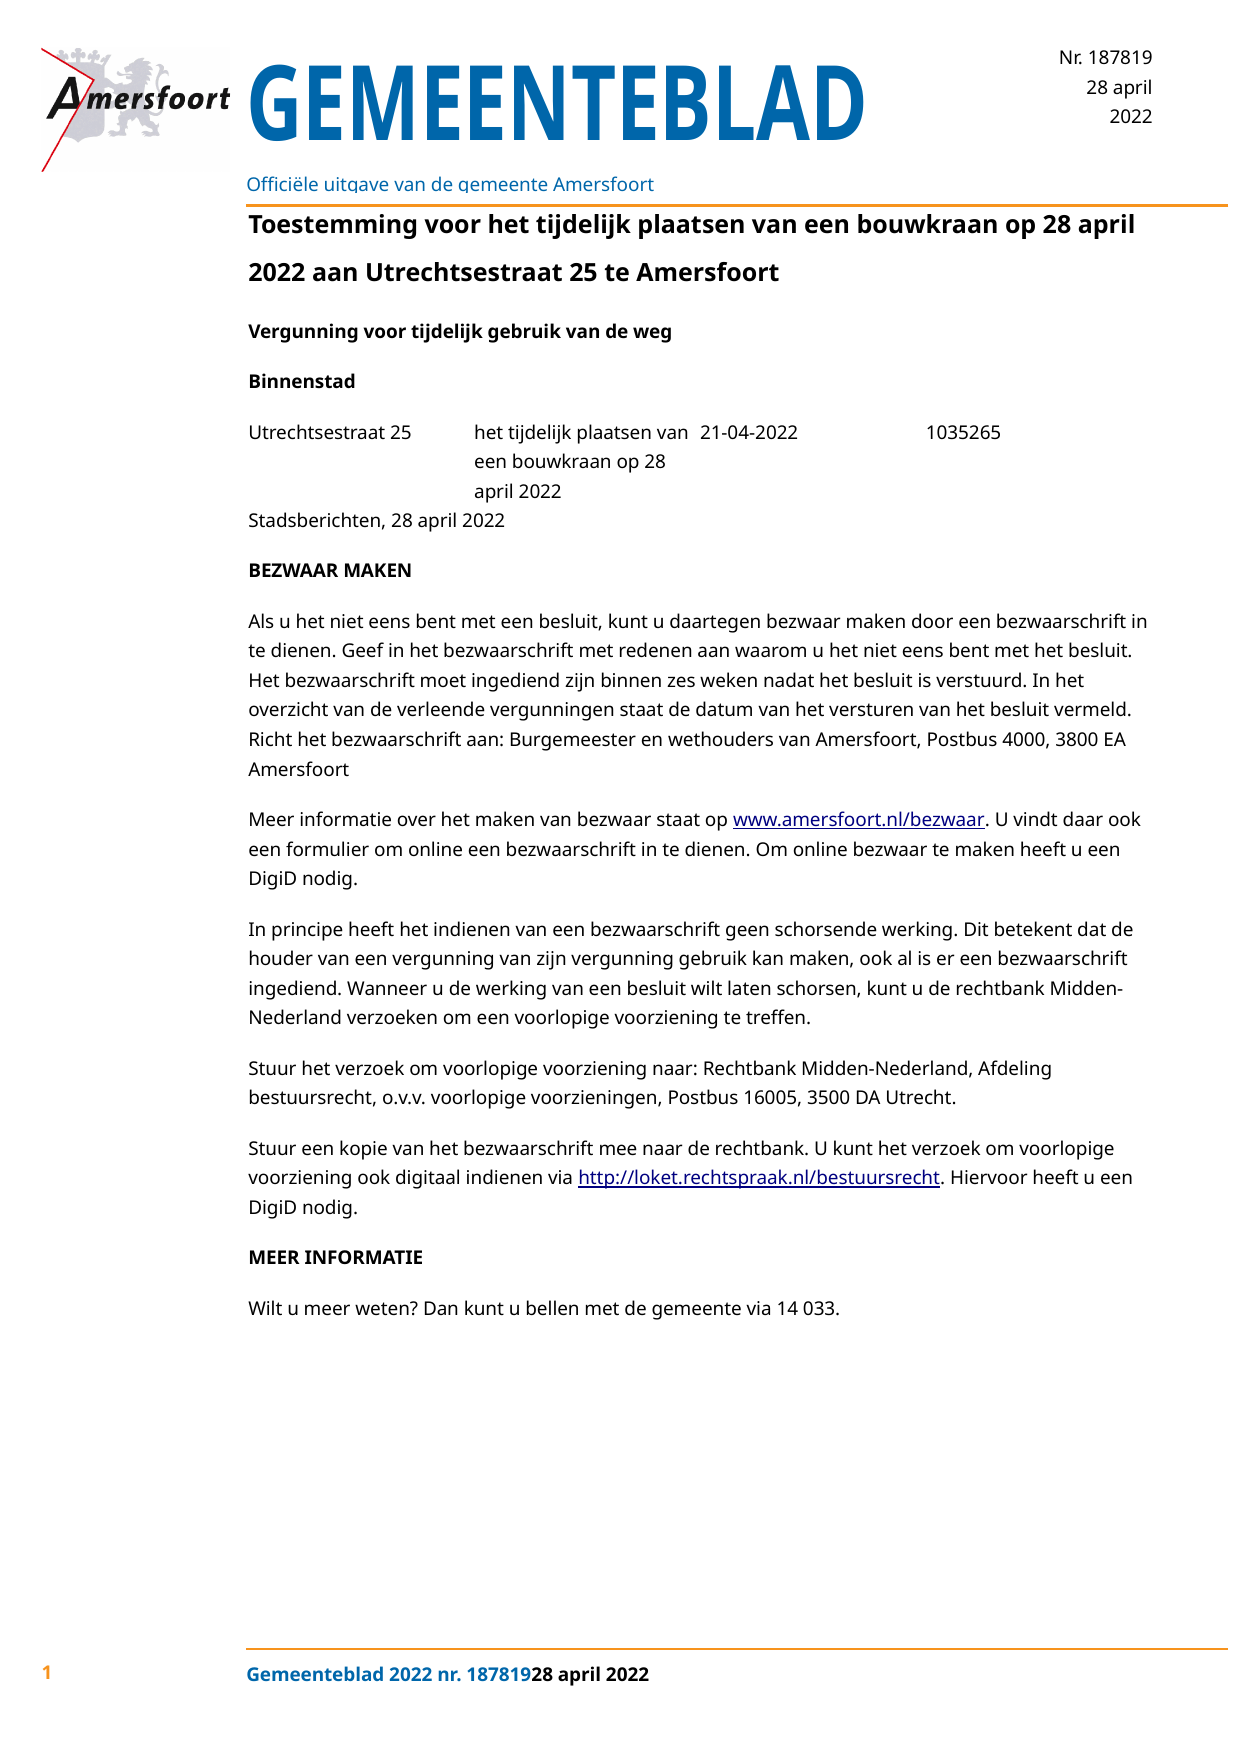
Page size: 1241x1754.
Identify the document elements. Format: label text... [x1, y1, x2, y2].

table_header Utrechtsestraat 25 [248, 419, 474, 504]
picture [41, 47, 231, 172]
text Stadsberichten, 28 april 2022 [248, 507, 1152, 533]
text Als u het niet eens bent met een besluit, kunt u daartegen bezwaar maken door een bezwaarschrift in te dienen. Geef in het bezwaarschrift met redenen aan waarom u het niet eens bent met het besluit. Het bezwaarschrift moet ingediend zijn binnen zes weken nadat het besluit is verstuurd. In het overzicht van de verleende vergunningen staat de datum van het versturen van het besluit vermeld. Richt het bezwaarschrift aan: Burgemeester en wethouders van Amersfoort, Postbus 4000, 3800 EA Amersfoort [248, 608, 1152, 781]
text BEZWAAR MAKEN [248, 557, 1152, 583]
text Meer informatie over het maken van bezwaar staat op www.amersfoort.nl/bezwaar. U vindt daar ook een formulier om online een bezwaarschrift in te dienen. Om online bezwaar te maken heeft u een DigiD nodig. [248, 806, 1152, 891]
text Stuur een kopie van het bezwaarschrift mee naar de rechtbank. U kunt het verzoek om voorlopige voorziening ook digitaal indienen via http://loket.rechtspraak.nl/bestuursrecht. Hiervoor heeft u een DigiD nodig. [248, 1135, 1152, 1220]
table_header 21-04-2022 [700, 419, 926, 504]
text Vergunning voor tijdelijk gebruik van de weg [248, 318, 1152, 344]
text In principe heeft het indienen van een bezwaarschrift geen schorsende werking. Dit betekent dat de houder van een vergunning van zijn vergunning gebruik kan maken, ook al is er een bezwaarschrift ingediend. Wanneer u de werking van een besluit wilt laten schorsen, kunt u de rechtbank Midden-Nederland verzoeken om een voorlopige voorziening te treffen. [248, 916, 1152, 1030]
text Binnenstad [248, 368, 1152, 394]
text Wilt u meer weten? Dan kunt u bellen met de gemeente via 14 033. [248, 1295, 1152, 1321]
text MEER INFORMATIE [248, 1244, 1152, 1270]
table_header het tijdelijk plaatsen van een bouwkraan op 28 april 2022 [474, 419, 700, 504]
text Toestemming voor het tijdelijk plaatsen van een bouwkraan op 28 april 2022 aan Utrechtsestraat 25 te Amersfoort [248, 207, 1152, 288]
text Stuur het verzoek om voorlopige voorziening naar: Rechtbank Midden-Nederland, Afdeling bestuursrecht, o.v.v. voorlopige voorzieningen, Postbus 16005, 3500 DA Utrecht. [248, 1055, 1152, 1110]
table_header 1035265 [926, 419, 1152, 504]
